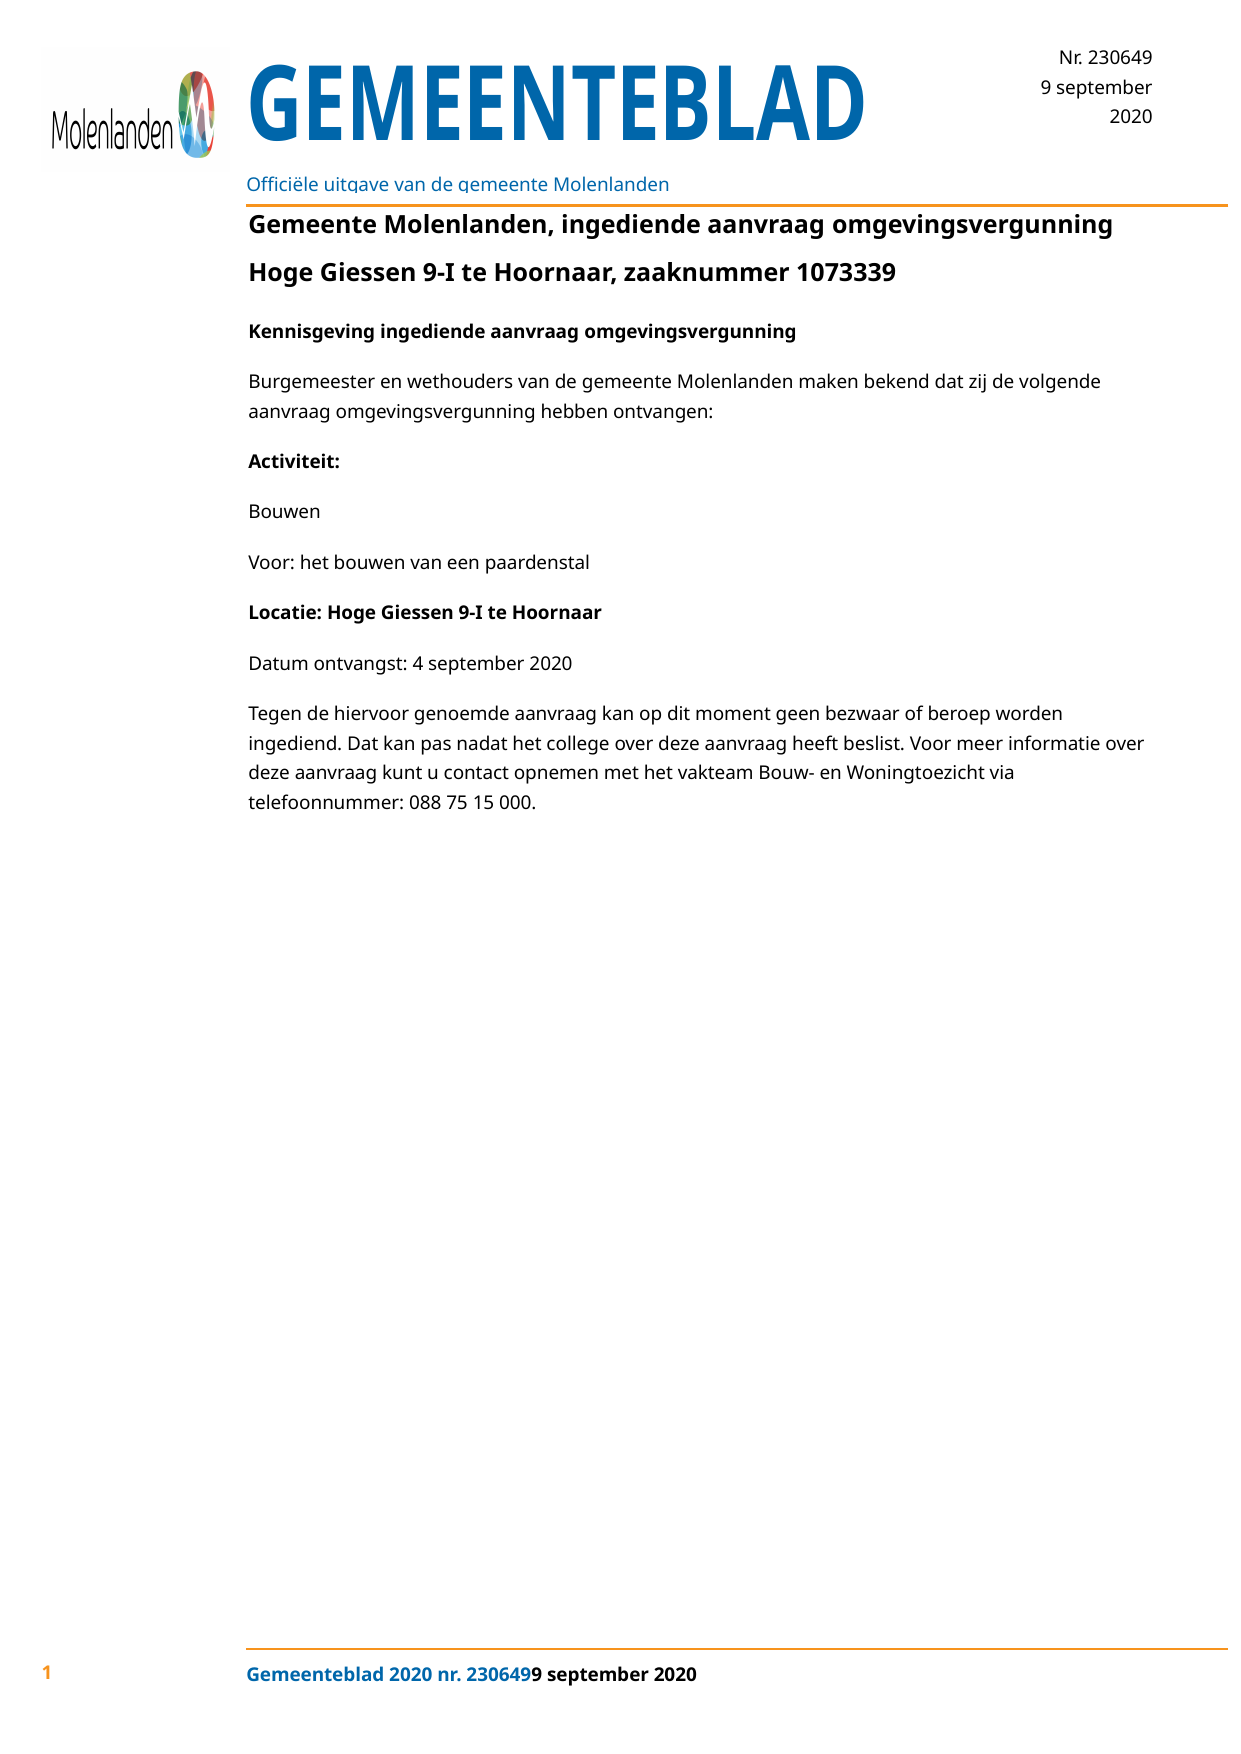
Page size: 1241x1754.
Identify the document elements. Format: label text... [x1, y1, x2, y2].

text Locatie: Hoge Giessen 9-I te Hoornaar [248, 599, 1152, 625]
picture [41, 47, 231, 172]
text Kennisgeving ingediende aanvraag omgevingsvergunning [248, 318, 1152, 344]
text Voor: het bouwen van een paardenstal [248, 549, 1152, 575]
text Activiteit: [248, 448, 1152, 474]
text Gemeente Molenlanden, ingediende aanvraag omgevingsvergunning Hoge Giessen 9-I te Hoornaar, zaaknummer 1073339 [248, 207, 1152, 288]
text Burgemeester en wethouders van de gemeente Molenlanden maken bekend dat zij de volgende aanvraag omgevingsvergunning hebben ontvangen: [248, 368, 1152, 424]
text Datum ontvangst: 4 september 2020 [248, 650, 1152, 676]
text Tegen de hiervoor genoemde aanvraag kan op dit moment geen bezwaar of beroep worden ingediend. Dat kan pas nadat het college over deze aanvraag heeft beslist. Voor meer informatie over deze aanvraag kunt u contact opnemen met het vakteam Bouw- en Woningtoezicht via telefoonnummer: 088 75 15 000. [248, 700, 1152, 815]
text Bouwen [248, 499, 1152, 524]
